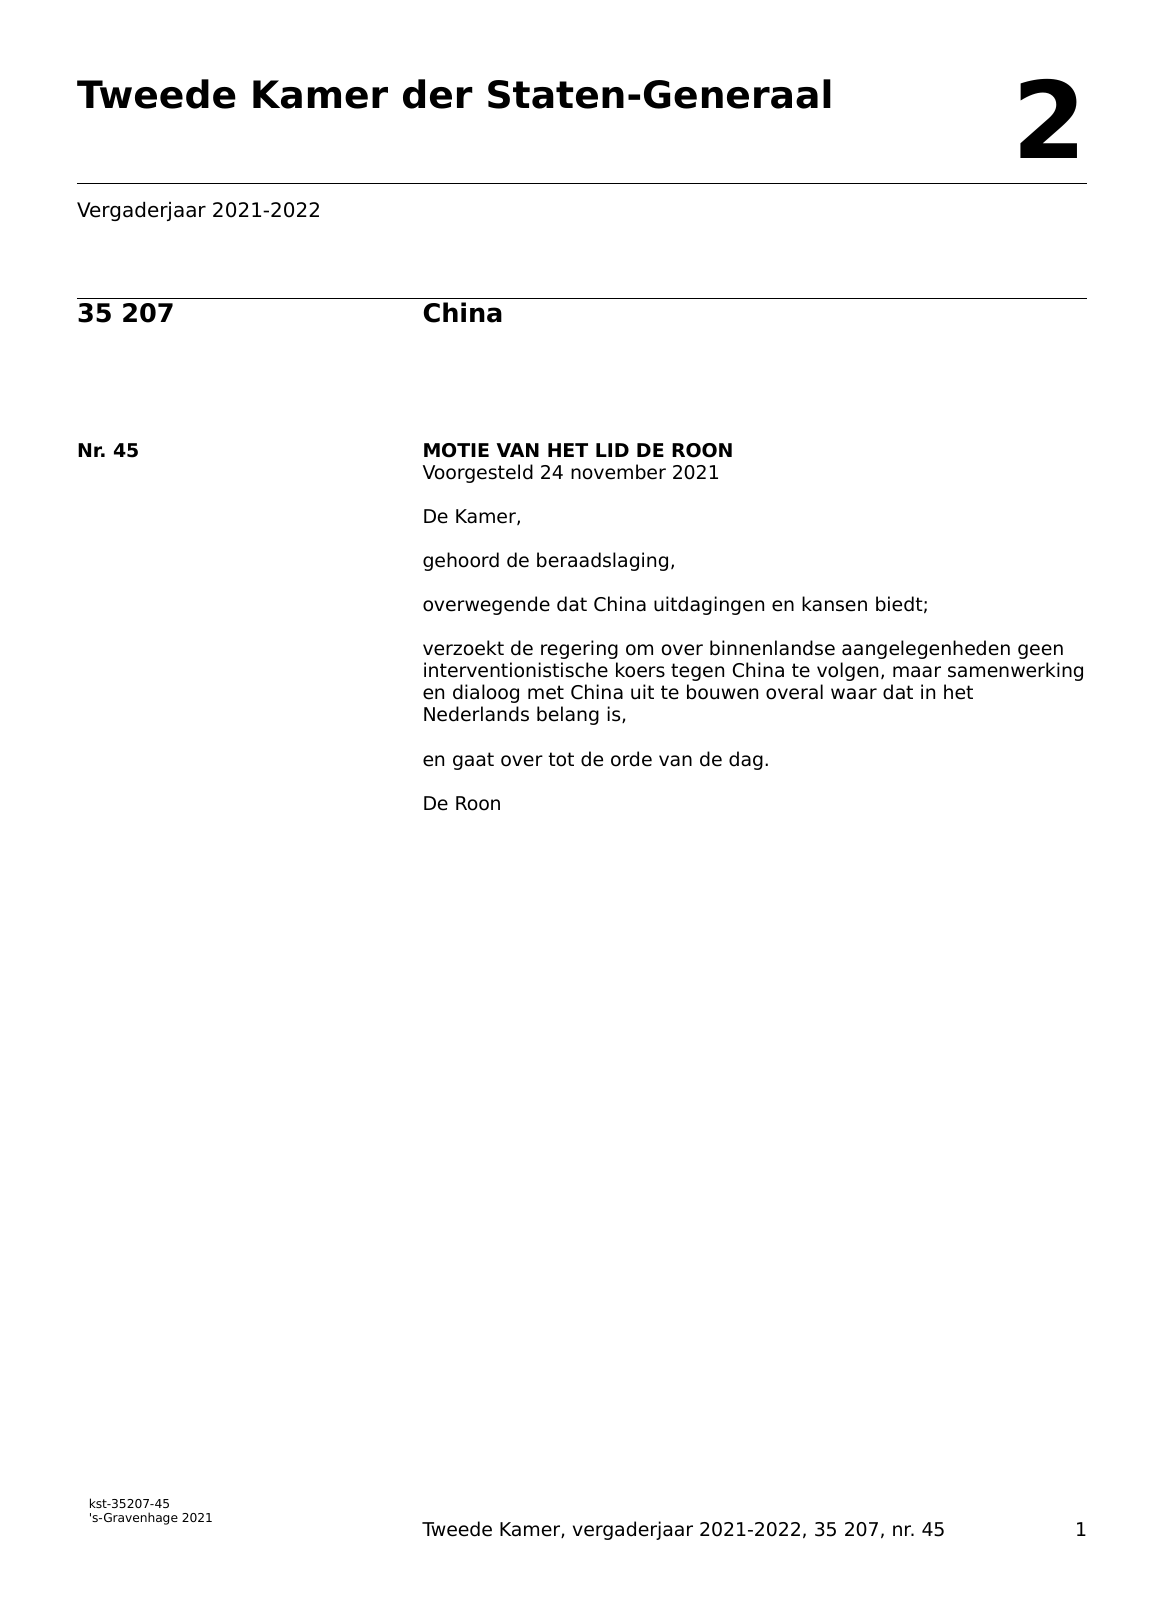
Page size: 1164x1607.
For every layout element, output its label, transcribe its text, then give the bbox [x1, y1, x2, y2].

text 's-Gravenhage 2021 [88, 1511, 323, 1525]
text en gaat over tot de orde van de dag. [422, 748, 1087, 770]
table_cell Vergaderjaar 2021-2022 [77, 184, 1087, 298]
text Voorgesteld 24 november 2021 [422, 462, 1087, 484]
subtitle Nr. 45 MOTIE VAN HET LID DE ROON [77, 440, 1087, 462]
text gehoord de beraadslaging, [422, 550, 1087, 572]
subtitle 35 207 China [77, 299, 1087, 329]
text verzoekt de regering om over binnenlandse aangelegenheden geen interventionistische koers tegen China te volgen, maar samenwerking en dialoog met China uit te bouwen overal waar dat in het Nederlands belang is, [422, 638, 1087, 726]
table_header 2 [886, 59, 1087, 183]
text overwegende dat China uitdagingen en kansen biedt; [422, 594, 1087, 616]
text De Roon [422, 793, 1087, 814]
text De Kamer, [422, 506, 1087, 528]
text kst-35207-45 [88, 1497, 323, 1511]
table_header Tweede Kamer der Staten-Generaal [77, 59, 886, 183]
